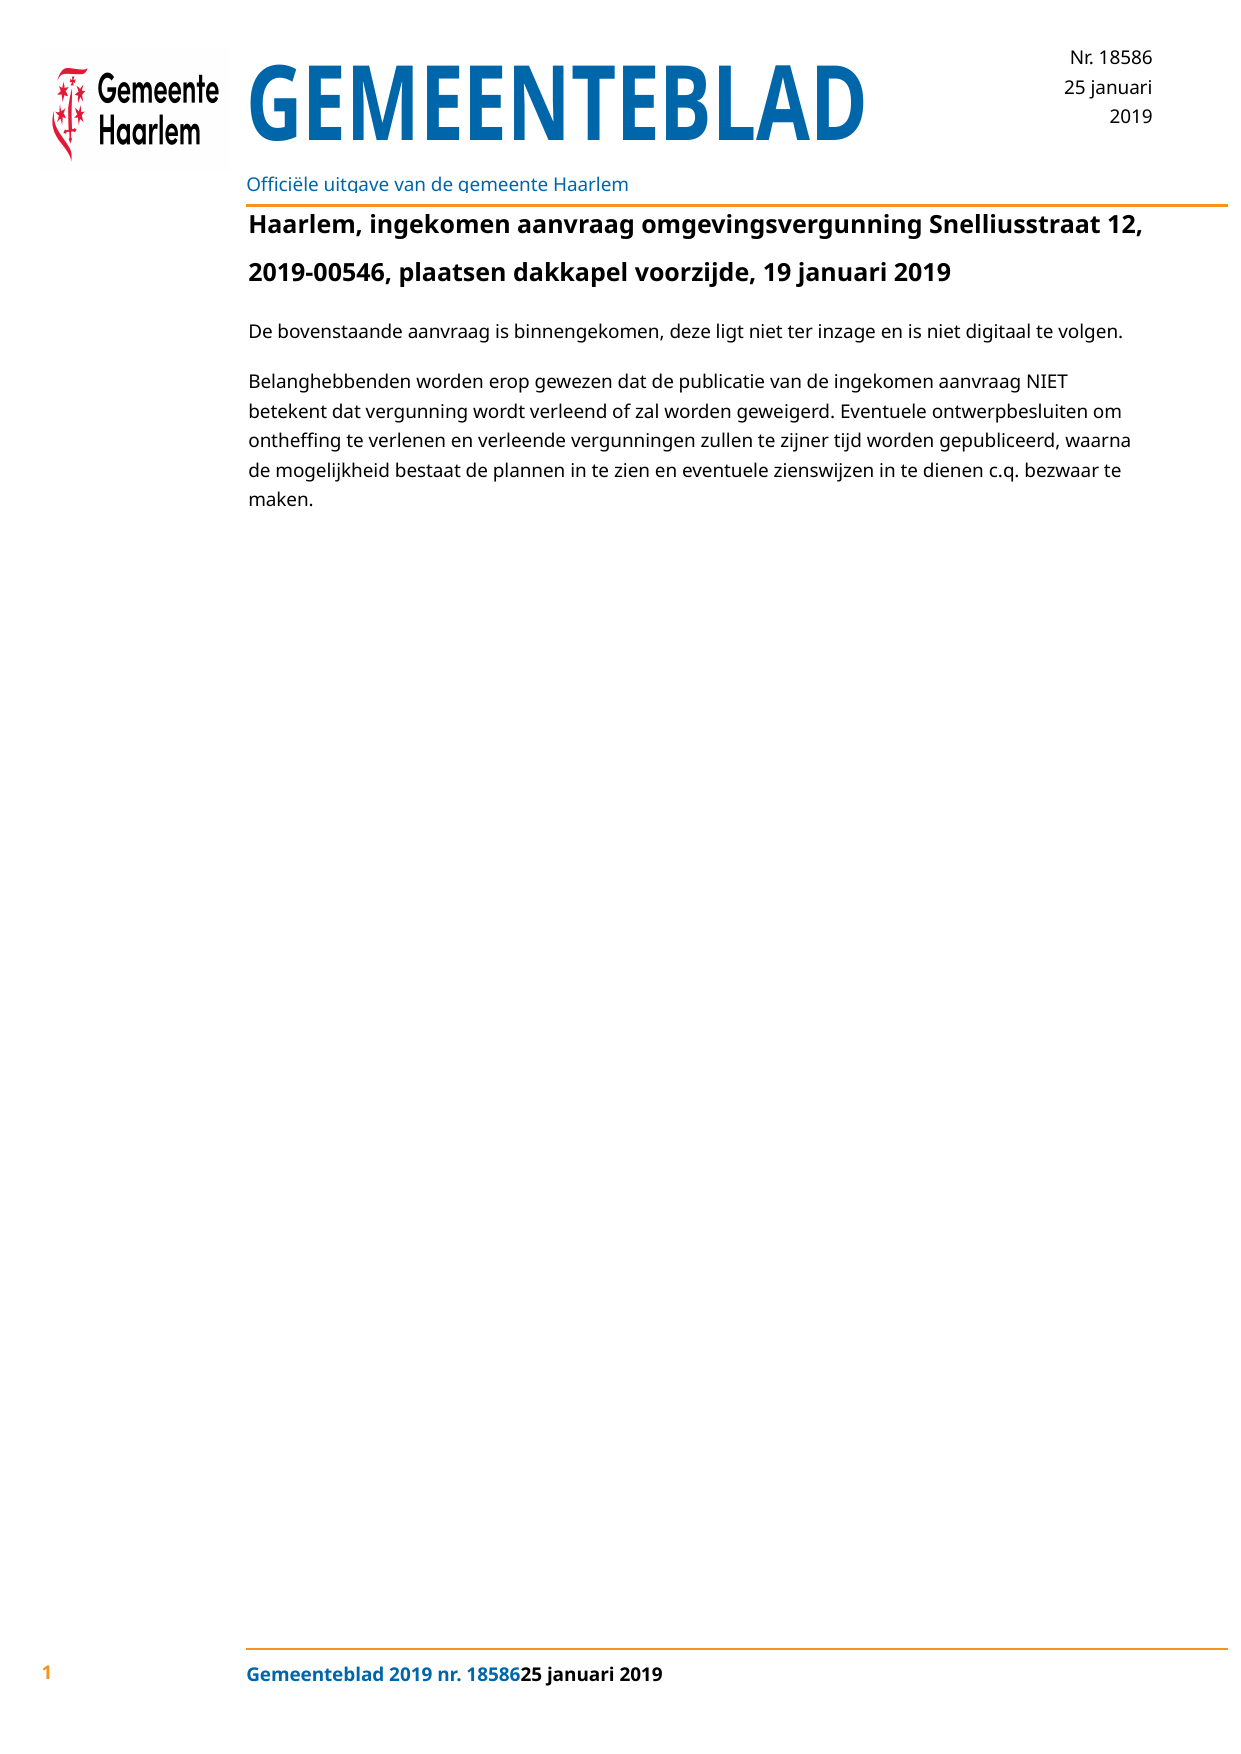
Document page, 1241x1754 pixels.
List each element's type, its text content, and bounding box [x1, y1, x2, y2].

text Belanghebbenden worden erop gewezen dat de publicatie van de ingekomen aanvraag NIET betekent dat vergunning wordt verleend of zal worden geweigerd. Eventuele ontwerpbesluiten om ontheffing te verlenen en verleende vergunningen zullen te zijner tijd worden gepubliceerd, waarna de mogelijkheid bestaat de plannen in te zien en eventuele zienswijzen in te dienen c.q. bezwaar te maken. [248, 368, 1152, 512]
picture [41, 47, 231, 172]
text De bovenstaande aanvraag is binnengekomen, deze ligt niet ter inzage en is niet digitaal te volgen. [248, 318, 1152, 344]
text Haarlem, ingekomen aanvraag omgevingsvergunning Snelliusstraat 12, 2019-00546, plaatsen dakkapel voorzijde, 19 januari 2019 [248, 207, 1152, 288]
